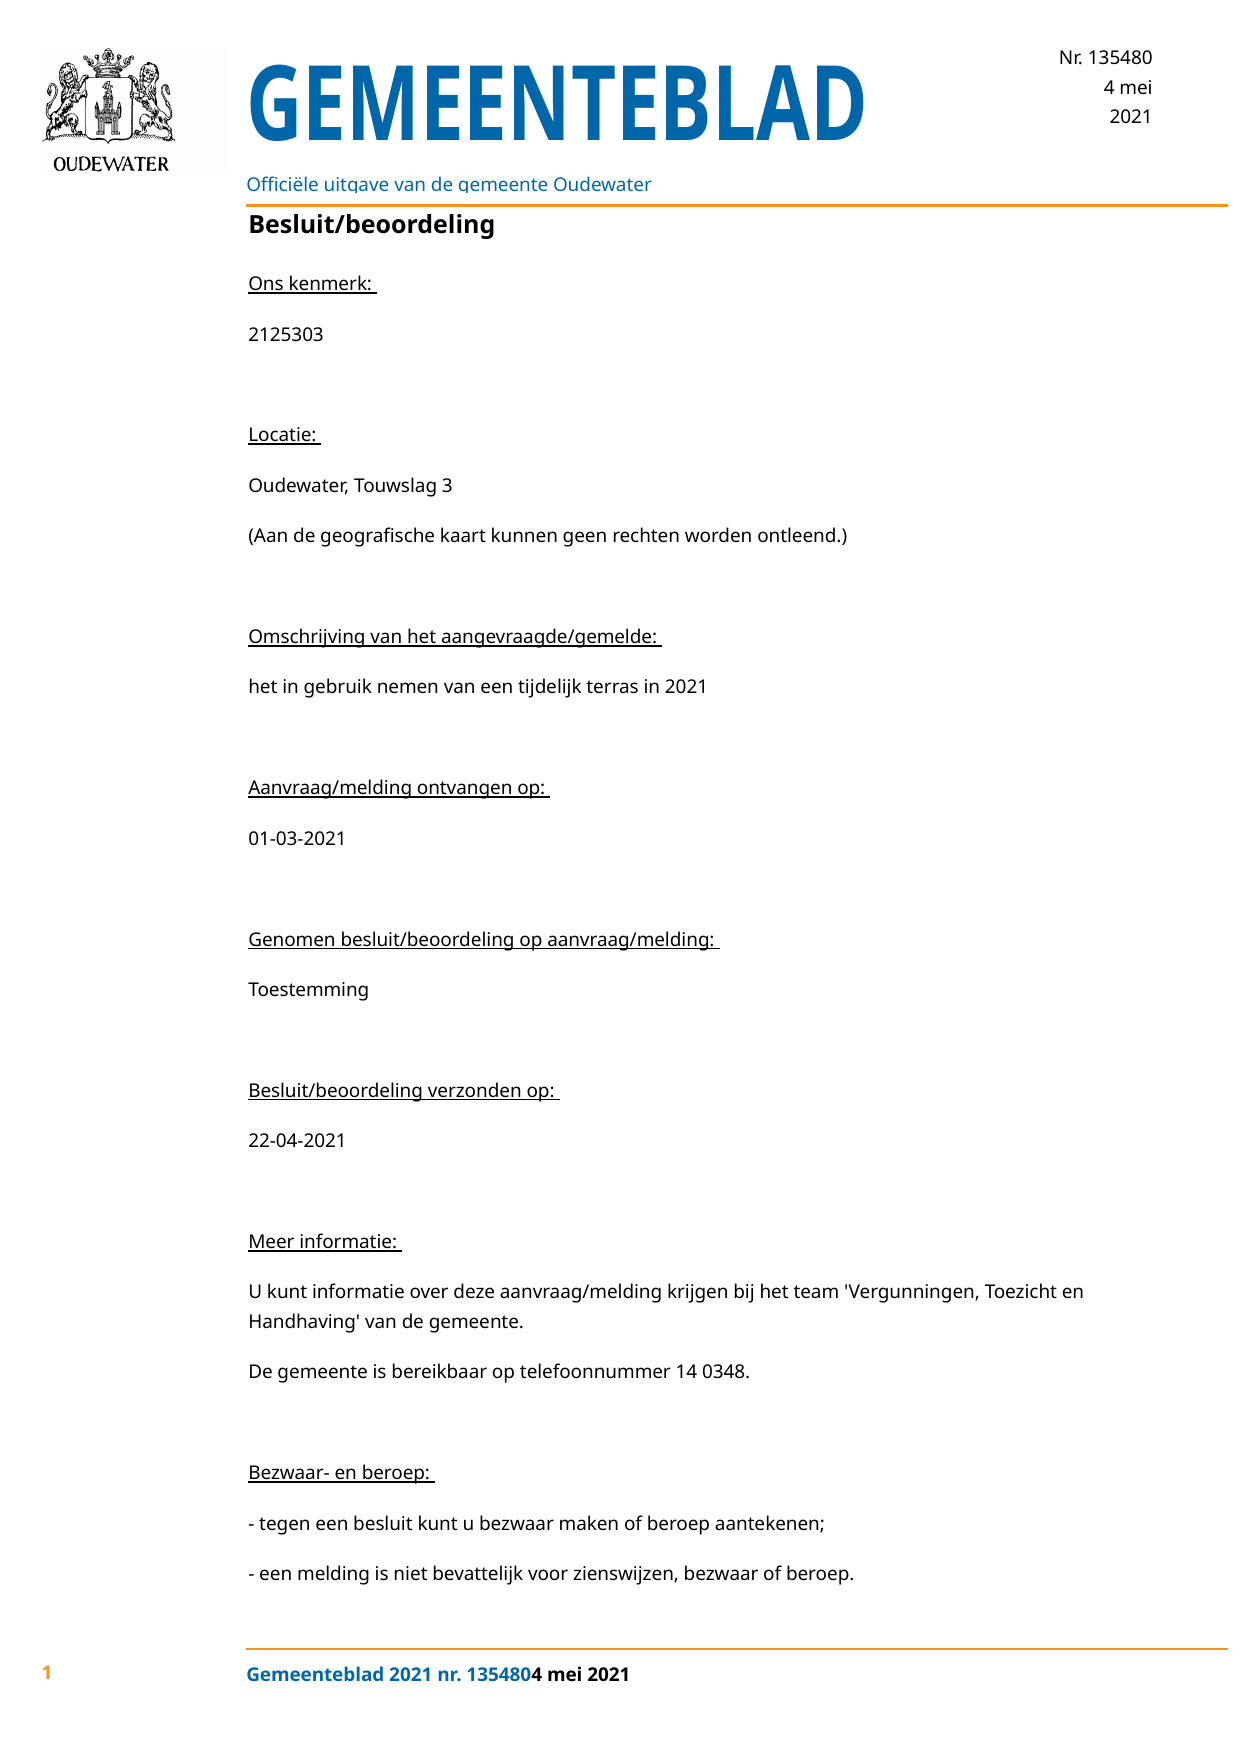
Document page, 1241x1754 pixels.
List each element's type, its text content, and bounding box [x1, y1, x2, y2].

text Ons kenmerk: [248, 270, 1152, 296]
text Toestemming [248, 976, 1152, 1002]
text - een melding is niet bevattelijk voor zienswijzen, bezwaar of beroep. [248, 1560, 1152, 1586]
text Bezwaar- en beroep: [248, 1459, 1152, 1485]
text Besluit/beoordeling verzonden op: [248, 1077, 1152, 1103]
text Aanvraag/melding ontvangen op: [248, 774, 1152, 800]
text Oudewater, Touwslag 3 [248, 472, 1152, 498]
picture [41, 47, 231, 172]
text het in gebruik nemen van een tijdelijk terras in 2021 [248, 674, 1152, 699]
text 01-03-2021 [248, 825, 1152, 851]
text 2125303 [248, 321, 1152, 346]
text De gemeente is bereikbaar op telefoonnummer 14 0348. [248, 1359, 1152, 1384]
text Omschrijving van het aangevraagde/gemelde: [248, 623, 1152, 649]
text Besluit/beoordeling [248, 207, 1152, 241]
text U kunt informatie over deze aanvraag/melding krijgen bij het team 'Vergunningen, Toezicht en Handhaving' van de gemeente. [248, 1279, 1152, 1334]
text 22-04-2021 [248, 1127, 1152, 1153]
text Locatie: [248, 422, 1152, 447]
text (Aan de geografische kaart kunnen geen rechten worden ontleend.) [248, 522, 1152, 548]
text Genomen besluit/beoordeling op aanvraag/melding: [248, 926, 1152, 951]
text - tegen een besluit kunt u bezwaar maken of beroep aantekenen; [248, 1510, 1152, 1536]
text Meer informatie: [248, 1228, 1152, 1254]
